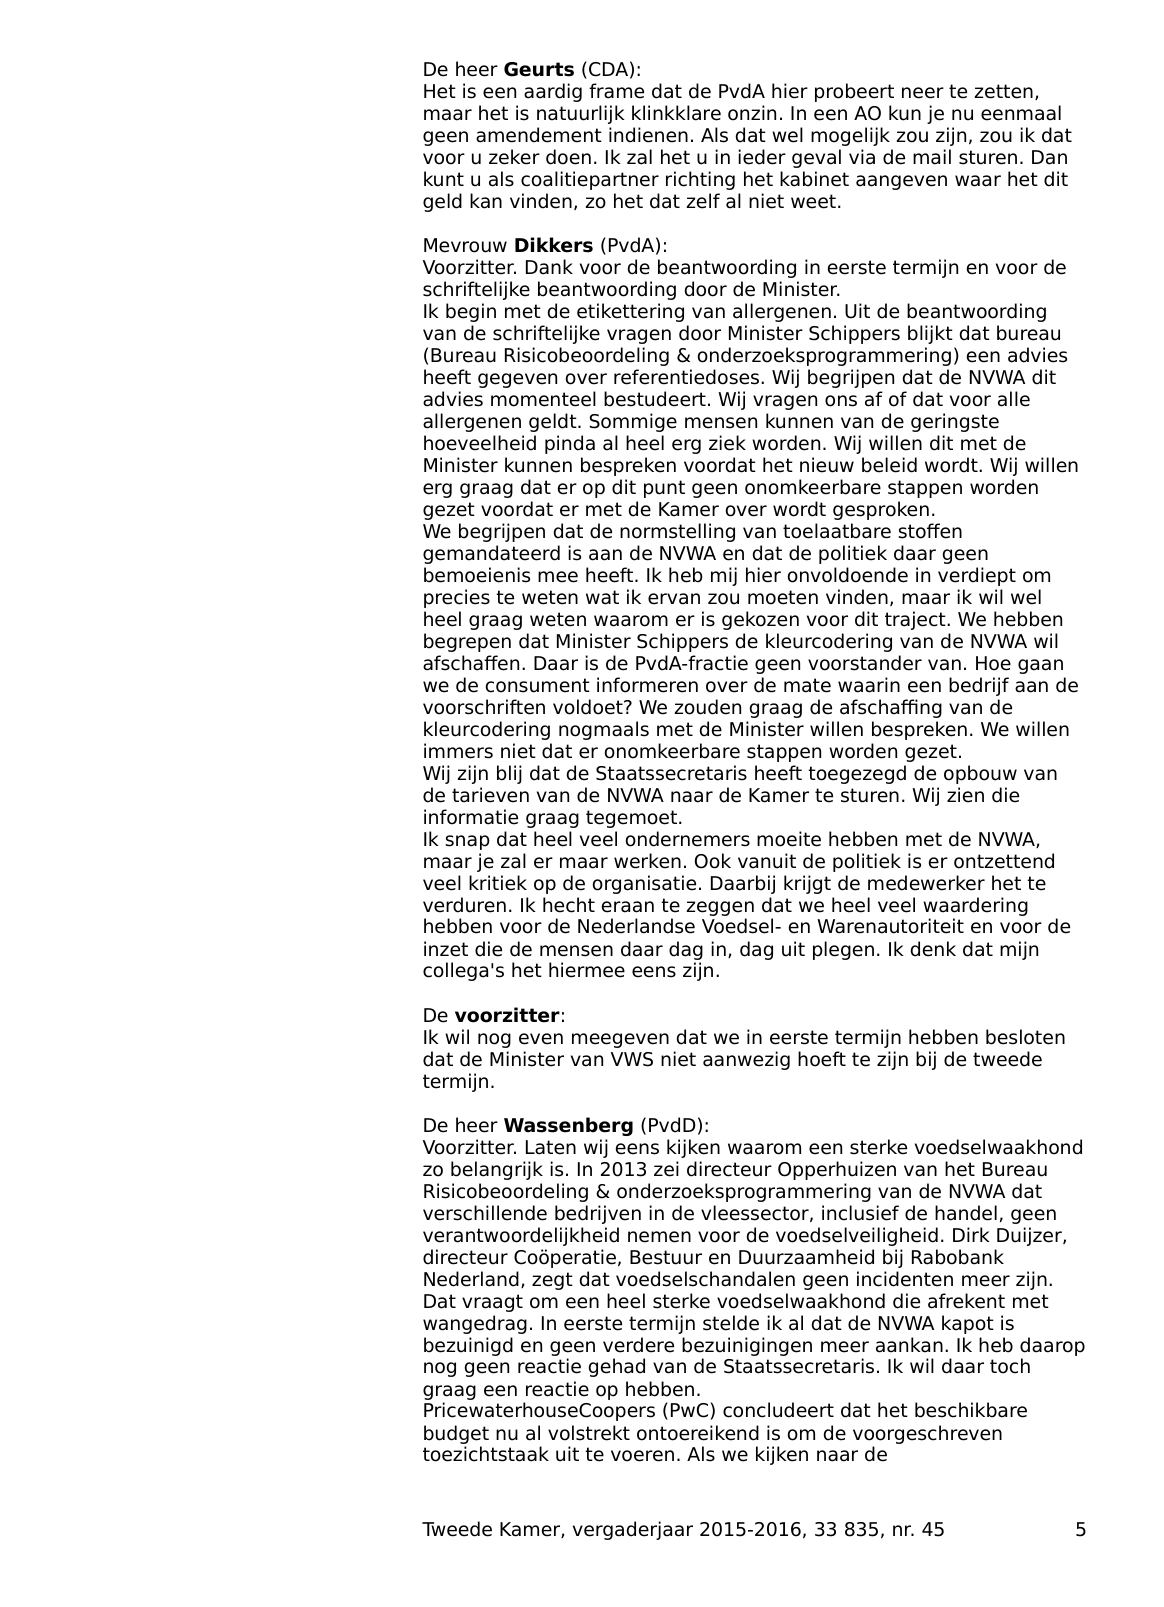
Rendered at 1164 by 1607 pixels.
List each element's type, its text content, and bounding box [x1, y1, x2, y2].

text Voorzitter. Laten wij eens kijken waarom een sterke voedselwaakhond zo belangrijk is. In 2013 zei directeur Opperhuizen van het Bureau Risicobeoordeling & onderzoeksprogrammering van de NVWA dat verschillende bedrijven in de vleessector, inclusief de handel, geen verantwoordelijkheid nemen voor de voedselveiligheid. Dirk Duijzer, directeur Coöperatie, Bestuur en Duurzaamheid bij Rabobank Nederland, zegt dat voedselschandalen geen incidenten meer zijn. Dat vraagt om een heel sterke voedselwaakhond die afrekent met wangedrag. In eerste termijn stelde ik al dat de NVWA kapot is bezuinigd en geen verdere bezuinigingen meer aankan. Ik heb daarop nog geen reactie gehad van de Staatssecretaris. Ik wil daar toch graag een reactie op hebben. [422, 1137, 1087, 1400]
text Ik begin met de etikettering van allergenen. Uit de beantwoording van de schriftelijke vragen door Minister Schippers blijkt dat bureau (Bureau Risicobeoordeling & onderzoeksprogrammering) een advies heeft gegeven over referentiedoses. Wij begrijpen dat de NVWA dit advies momenteel bestudeert. Wij vragen ons af of dat voor alle allergenen geldt. Sommige mensen kunnen van de geringste hoeveelheid pinda al heel erg ziek worden. Wij willen dit met de Minister kunnen bespreken voordat het nieuw beleid wordt. Wij willen erg graag dat er op dit punt geen onomkeerbare stappen worden gezet voordat er met de Kamer over wordt gesproken. [422, 301, 1087, 521]
text Ik wil nog even meegeven dat we in eerste termijn hebben besloten dat de Minister van VWS niet aanwezig hoeft te zijn bij de tweede termijn. [422, 1027, 1087, 1092]
text Voorzitter. Dank voor de beantwoording in eerste termijn en voor de schriftelijke beantwoording door de Minister. [422, 257, 1087, 301]
text De voorzitter: [422, 1004, 1087, 1027]
text De heer Wassenberg (PvdD): [422, 1115, 1087, 1137]
text We begrijpen dat de normstelling van toelaatbare stoffen gemandateerd is aan de NVWA en dat de politiek daar geen bemoeienis mee heeft. Ik heb mij hier onvoldoende in verdiept om precies te weten wat ik ervan zou moeten vinden, maar ik wil wel heel graag weten waarom er is gekozen voor dit traject. We hebben begrepen dat Minister Schippers de kleurcodering van de NVWA wil afschaffen. Daar is de PvdA-fractie geen voorstander van. Hoe gaan we de consument informeren over de mate waarin een bedrijf aan de voorschriften voldoet? We zouden graag de afschaffing van de kleurcodering nogmaals met de Minister willen bespreken. We willen immers niet dat er onomkeerbare stappen worden gezet. [422, 521, 1087, 763]
text Het is een aardig frame dat de PvdA hier probeert neer te zetten, maar het is natuurlijk klinkklare onzin. In een AO kun je nu eenmaal geen amendement indienen. Als dat wel mogelijk zou zijn, zou ik dat voor u zeker doen. Ik zal het u in ieder geval via de mail sturen. Dan kunt u als coalitiepartner richting het kabinet aangeven waar het dit geld kan vinden, zo het dat zelf al niet weet. [422, 81, 1087, 213]
text Wij zijn blij dat de Staatssecretaris heeft toegezegd de opbouw van de tarieven van de NVWA naar de Kamer te sturen. Wij zien die informatie graag tegemoet. [422, 763, 1087, 828]
text PricewaterhouseCoopers (PwC) concludeert dat het beschikbare budget nu al volstrekt ontoereikend is om de voorgeschreven toezichtstaak uit te voeren. Als we kijken naar de [422, 1400, 1087, 1466]
text De heer Geurts (CDA): [422, 59, 1087, 81]
text Mevrouw Dikkers (PvdA): [422, 235, 1087, 257]
text Ik snap dat heel veel ondernemers moeite hebben met de NVWA, maar je zal er maar werken. Ook vanuit de politiek is er ontzettend veel kritiek op de organisatie. Daarbij krijgt de medewerker het te verduren. Ik hecht eraan te zeggen dat we heel veel waardering hebben voor de Nederlandse Voedsel- en Warenautoriteit en voor de inzet die de mensen daar dag in, dag uit plegen. Ik denk dat mijn collega's het hiermee eens zijn. [422, 828, 1087, 982]
